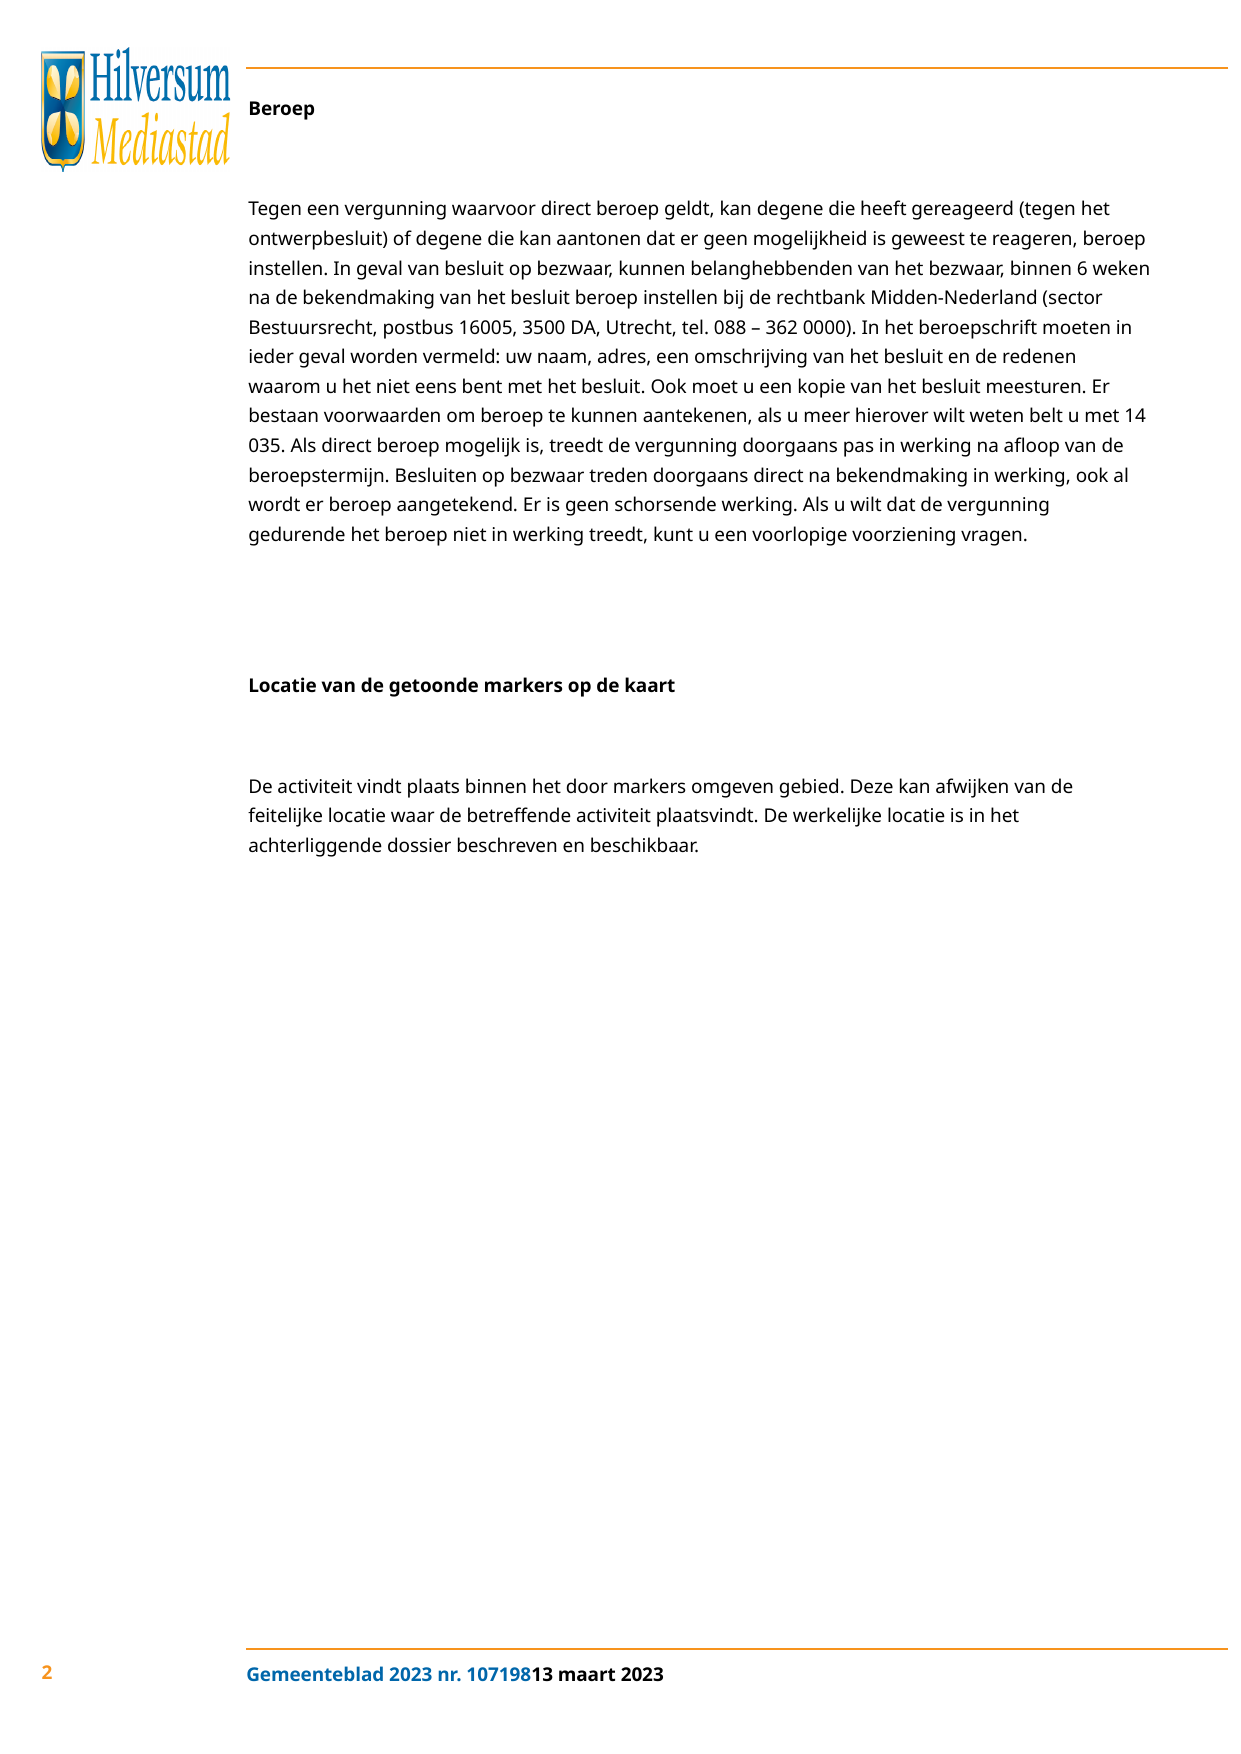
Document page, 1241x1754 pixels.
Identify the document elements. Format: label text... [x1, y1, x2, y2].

picture [41, 47, 231, 172]
text Tegen een vergunning waarvoor direct beroep geldt, kan degene die heeft gereageerd (tegen het ontwerpbesluit) of degene die kan aantonen dat er geen mogelijkheid is geweest te reageren, beroep instellen. In geval van besluit op bezwaar, kunnen belanghebbenden van het bezwaar, binnen 6 weken na de bekendmaking van het besluit beroep instellen bij de rechtbank Midden-Nederland (sector Bestuursrecht, postbus 16005, 3500 DA, Utrecht, tel. 088 – 362 0000). In het beroepschrift moeten in ieder geval worden vermeld: uw naam, adres, een omschrijving van het besluit en de redenen waarom u het niet eens bent met het besluit. Ook moet u een kopie van het besluit meesturen. Er bestaan voorwaarden om beroep te kunnen aantekenen, als u meer hierover wilt weten belt u met 14 035. Als direct beroep mogelijk is, treedt de vergunning doorgaans pas in werking na afloop van de beroepstermijn. Besluiten op bezwaar treden doorgaans direct na bekendmaking in werking, ook al wordt er beroep aangetekend. Er is geen schorsende werking. Als u wilt dat de vergunning gedurende het beroep niet in werking treedt, kunt u een voorlopige voorziening vragen. [248, 196, 1152, 547]
text Locatie van de getoonde markers op de kaart [248, 672, 1152, 698]
text De activiteit vindt plaats binnen het door markers omgeven gebied. Deze kan afwijken van de feitelijke locatie waar de betreffende activiteit plaatsvindt. De werkelijke locatie is in het achterliggende dossier beschreven en beschikbaar. [248, 773, 1152, 858]
text Beroep [248, 95, 1152, 121]
